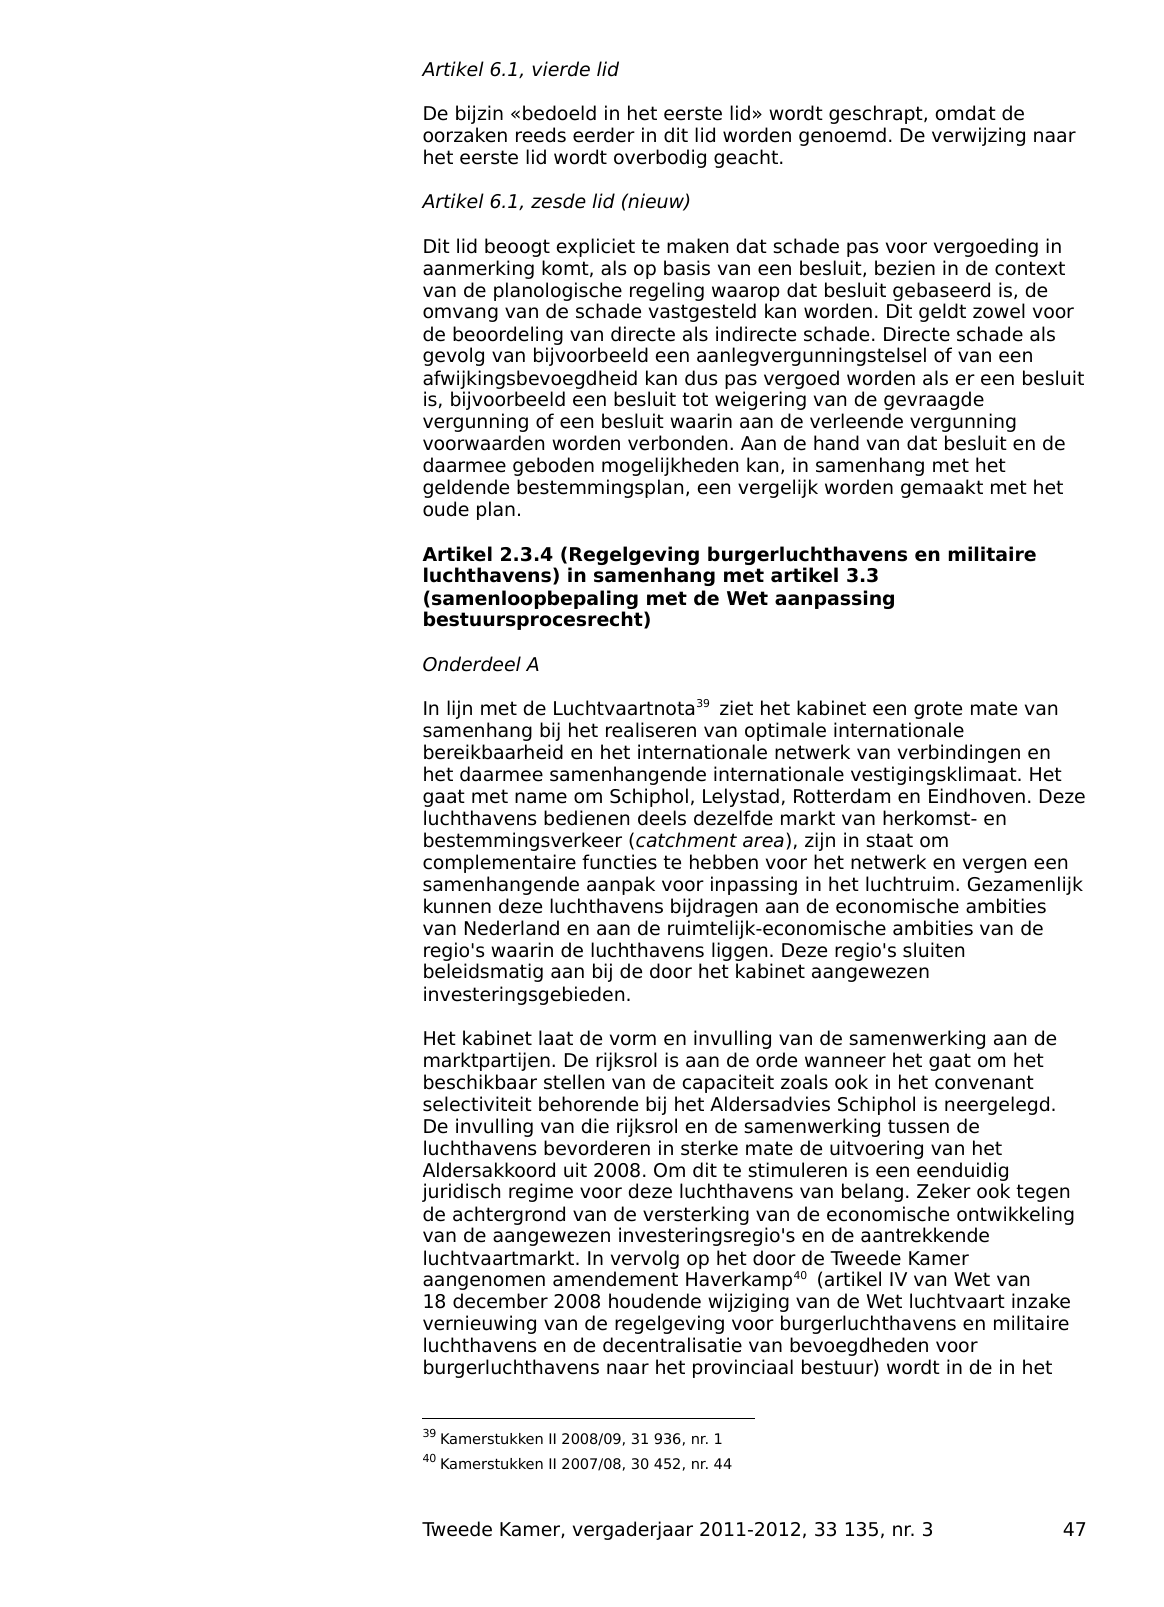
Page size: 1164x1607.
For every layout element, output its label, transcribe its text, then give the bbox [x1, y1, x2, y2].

text In lijn met de Luchtvaartnota ziet het kabinet een grote mate van samenhang bij het realiseren van optimale internationale bereikbaarheid en het internationale netwerk van verbindingen en het daarmee samenhangende internationale vestigingsklimaat. Het gaat met name om Schiphol, Lelystad, Rotterdam en Eindhoven. Deze luchthavens bedienen deels dezelfde markt van herkomst- en bestemmingsverkeer (catchment area), zijn in staat om complementaire functies te hebben voor het netwerk en vergen een samenhangende aanpak voor inpassing in het luchtruim. Gezamenlijk kunnen deze luchthavens bijdragen aan de economische ambities van Nederland en aan de ruimtelijk-economische ambities van de regio's waarin de luchthavens liggen. Deze regio's sluiten beleidsmatig aan bij de door het kabinet aangewezen investeringsgebieden. [422, 698, 1087, 1005]
text Kamerstukken II 2008/09, 31 936, nr. 1 [422, 1427, 1087, 1449]
subtitle Artikel 6.1, zesde lid (nieuw) [422, 191, 1087, 213]
subtitle Onderdeel A [422, 653, 1087, 676]
text De bijzin «bedoeld in het eerste lid» wordt geschrapt, omdat de oorzaken reeds eerder in dit lid worden genoemd. De verwijzing naar het eerste lid wordt overbodig geacht. [422, 103, 1087, 169]
text Kamerstukken II 2007/08, 30 452, nr. 44 [422, 1452, 1087, 1474]
subtitle Artikel 6.1, vierde lid [422, 59, 1087, 81]
text Het kabinet laat de vorm en invulling van de samenwerking aan de marktpartijen. De rijksrol is aan de orde wanneer het gaat om het beschikbaar stellen van de capaciteit zoals ook in het convenant selectiviteit behorende bij het Aldersadvies Schiphol is neergelegd. De invulling van die rijksrol en de samenwerking tussen de luchthavens bevorderen in sterke mate de uitvoering van het Aldersakkoord uit 2008. Om dit te stimuleren is een eenduidig juridisch regime voor deze luchthavens van belang. Zeker ook tegen de achtergrond van de versterking van de economische ontwikkeling van de aangewezen investeringsregio's en de aantrekkende luchtvaartmarkt. In vervolg op het door de Tweede Kamer aangenomen amendement Haverkamp (artikel IV van Wet van 18 december 2008 houdende wijziging van de Wet luchtvaart inzake vernieuwing van de regelgeving voor burgerluchthavens en militaire luchthavens en de decentralisatie van bevoegdheden voor burgerluchthavens naar het provinciaal bestuur) wordt in de in het [422, 1028, 1087, 1379]
subtitle Artikel 2.3.4 (Regelgeving burgerluchthavens en militaire luchthavens) in samenhang met artikel 3.3 (samenloopbepaling met de Wet aanpassing bestuursprocesrecht) [422, 543, 1087, 631]
text Dit lid beoogt expliciet te maken dat schade pas voor vergoeding in aanmerking komt, als op basis van een besluit, bezien in de context van de planologische regeling waarop dat besluit gebaseerd is, de omvang van de schade vastgesteld kan worden. Dit geldt zowel voor de beoordeling van directe als indirecte schade. Directe schade als gevolg van bijvoorbeeld een aanlegvergunningstelsel of van een afwijkingsbevoegdheid kan dus pas vergoed worden als er een besluit is, bijvoorbeeld een besluit tot weigering van de gevraagde vergunning of een besluit waarin aan de verleende vergunning voorwaarden worden verbonden. Aan de hand van dat besluit en de daarmee geboden mogelijkheden kan, in samenhang met het geldende bestemmingsplan, een vergelijk worden gemaakt met het oude plan. [422, 236, 1087, 521]
